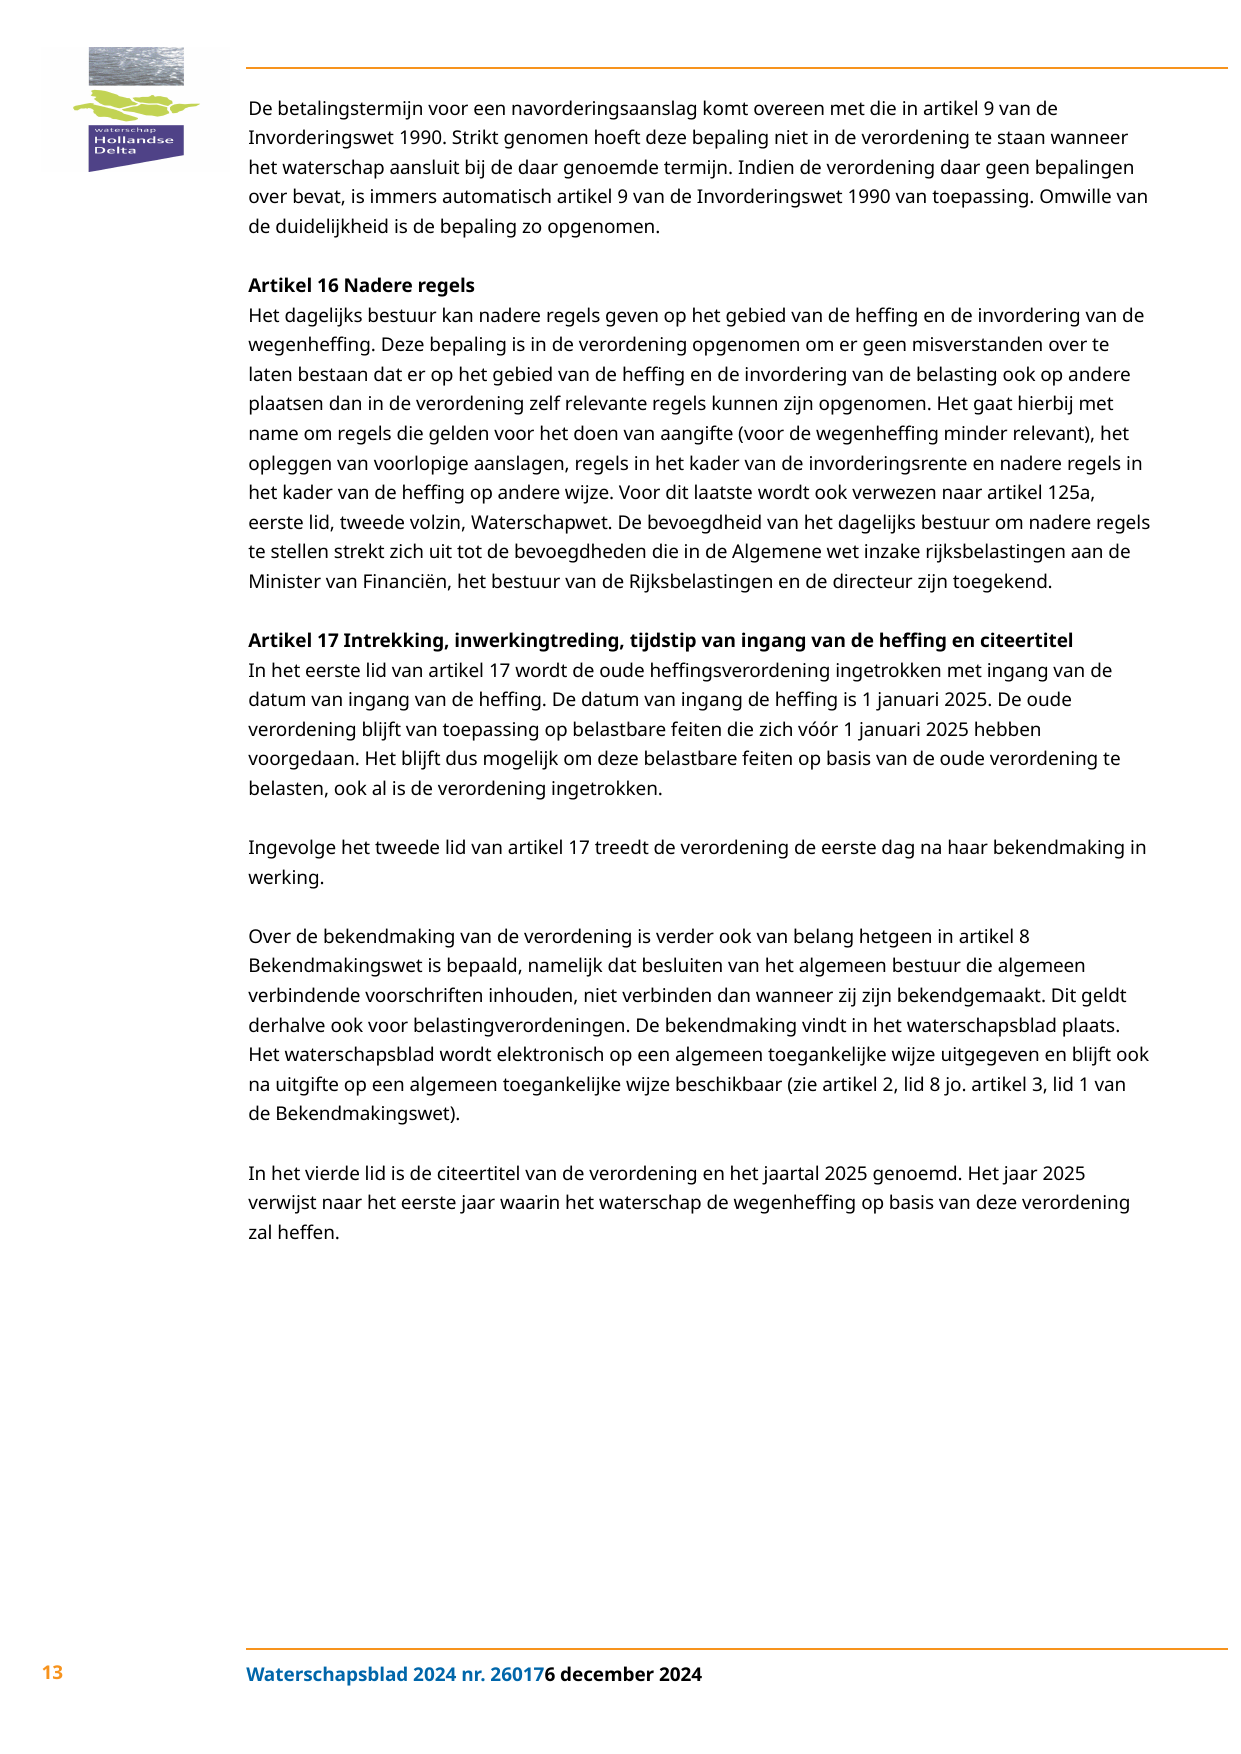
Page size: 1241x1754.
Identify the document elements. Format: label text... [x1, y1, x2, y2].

text Artikel 16 Nadere regels [248, 272, 1152, 298]
text De betalingstermijn voor een navorderingsaanslag komt overeen met die in artikel 9 van de Invorderingswet 1990. Strikt genomen hoeft deze bepaling niet in de verordening te staan wanneer het waterschap aansluit bij de daar genoemde termijn. Indien de verordening daar geen bepalingen over bevat, is immers automatisch artikel 9 van de Invorderingswet 1990 van toepassing. Omwille van de duidelijkheid is de bepaling zo opgenomen. [248, 95, 1152, 239]
text Ingevolge het tweede lid van artikel 17 treedt de verordening de eerste dag na haar bekendmaking in werking. [248, 834, 1152, 890]
text In het vierde lid is de citeertitel van de verordening en het jaartal 2025 genoemd. Het jaar 2025 verwijst naar het eerste jaar waarin het waterschap de wegenheffing op basis van deze verordening zal heffen. [248, 1160, 1152, 1245]
text Over de bekendmaking van de verordening is verder ook van belang hetgeen in artikel 8 Bekendmakingswet is bepaald, namelijk dat besluiten van het algemeen bestuur die algemeen verbindende voorschriften inhouden, niet verbinden dan wanneer zij zijn bekendgemaakt. Dit geldt derhalve ook voor belastingverordeningen. De bekendmaking vindt in het waterschapsblad plaats. Het waterschapsblad wordt elektronisch op een algemeen toegankelijke wijze uitgegeven en blijft ook na uitgifte op een algemeen toegankelijke wijze beschikbaar (zie artikel 2, lid 8 jo. artikel 3, lid 1 van de Bekendmakingswet). [248, 923, 1152, 1126]
text Het dagelijks bestuur kan nadere regels geven op het gebied van de heffing en de invordering van de wegenheffing. Deze bepaling is in de verordening opgenomen om er geen misverstanden over te laten bestaan dat er op het gebied van de heffing en de invordering van de belasting ook op andere plaatsen dan in de verordening zelf relevante regels kunnen zijn opgenomen. Het gaat hierbij met name om regels die gelden voor het doen van aangifte (voor de wegenheffing minder relevant), het opleggen van voorlopige aanslagen, regels in het kader van de invorderingsrente en nadere regels in het kader van de heffing op andere wijze. Voor dit laatste wordt ook verwezen naar artikel 125a, eerste lid, tweede volzin, Waterschapwet. De bevoegdheid van het dagelijks bestuur om nadere regels te stellen strekt zich uit tot de bevoegdheden die in de Algemene wet inzake rijksbelastingen aan de Minister van Financiën, het bestuur van de Rijksbelastingen en de directeur zijn toegekend. [248, 302, 1152, 594]
text In het eerste lid van artikel 17 wordt de oude heffingsverordening ingetrokken met ingang van de datum van ingang van de heffing. De datum van ingang de heffing is 1 januari 2025. De oude verordening blijft van toepassing op belastbare feiten die zich vóór 1 januari 2025 hebben voorgedaan. Het blijft dus mogelijk om deze belastbare feiten op basis van de oude verordening te belasten, ook al is de verordening ingetrokken. [248, 657, 1152, 801]
picture [41, 47, 231, 172]
text Artikel 17 Intrekking, inwerkingtreding, tijdstip van ingang van de heffing en citeertitel [248, 627, 1152, 653]
